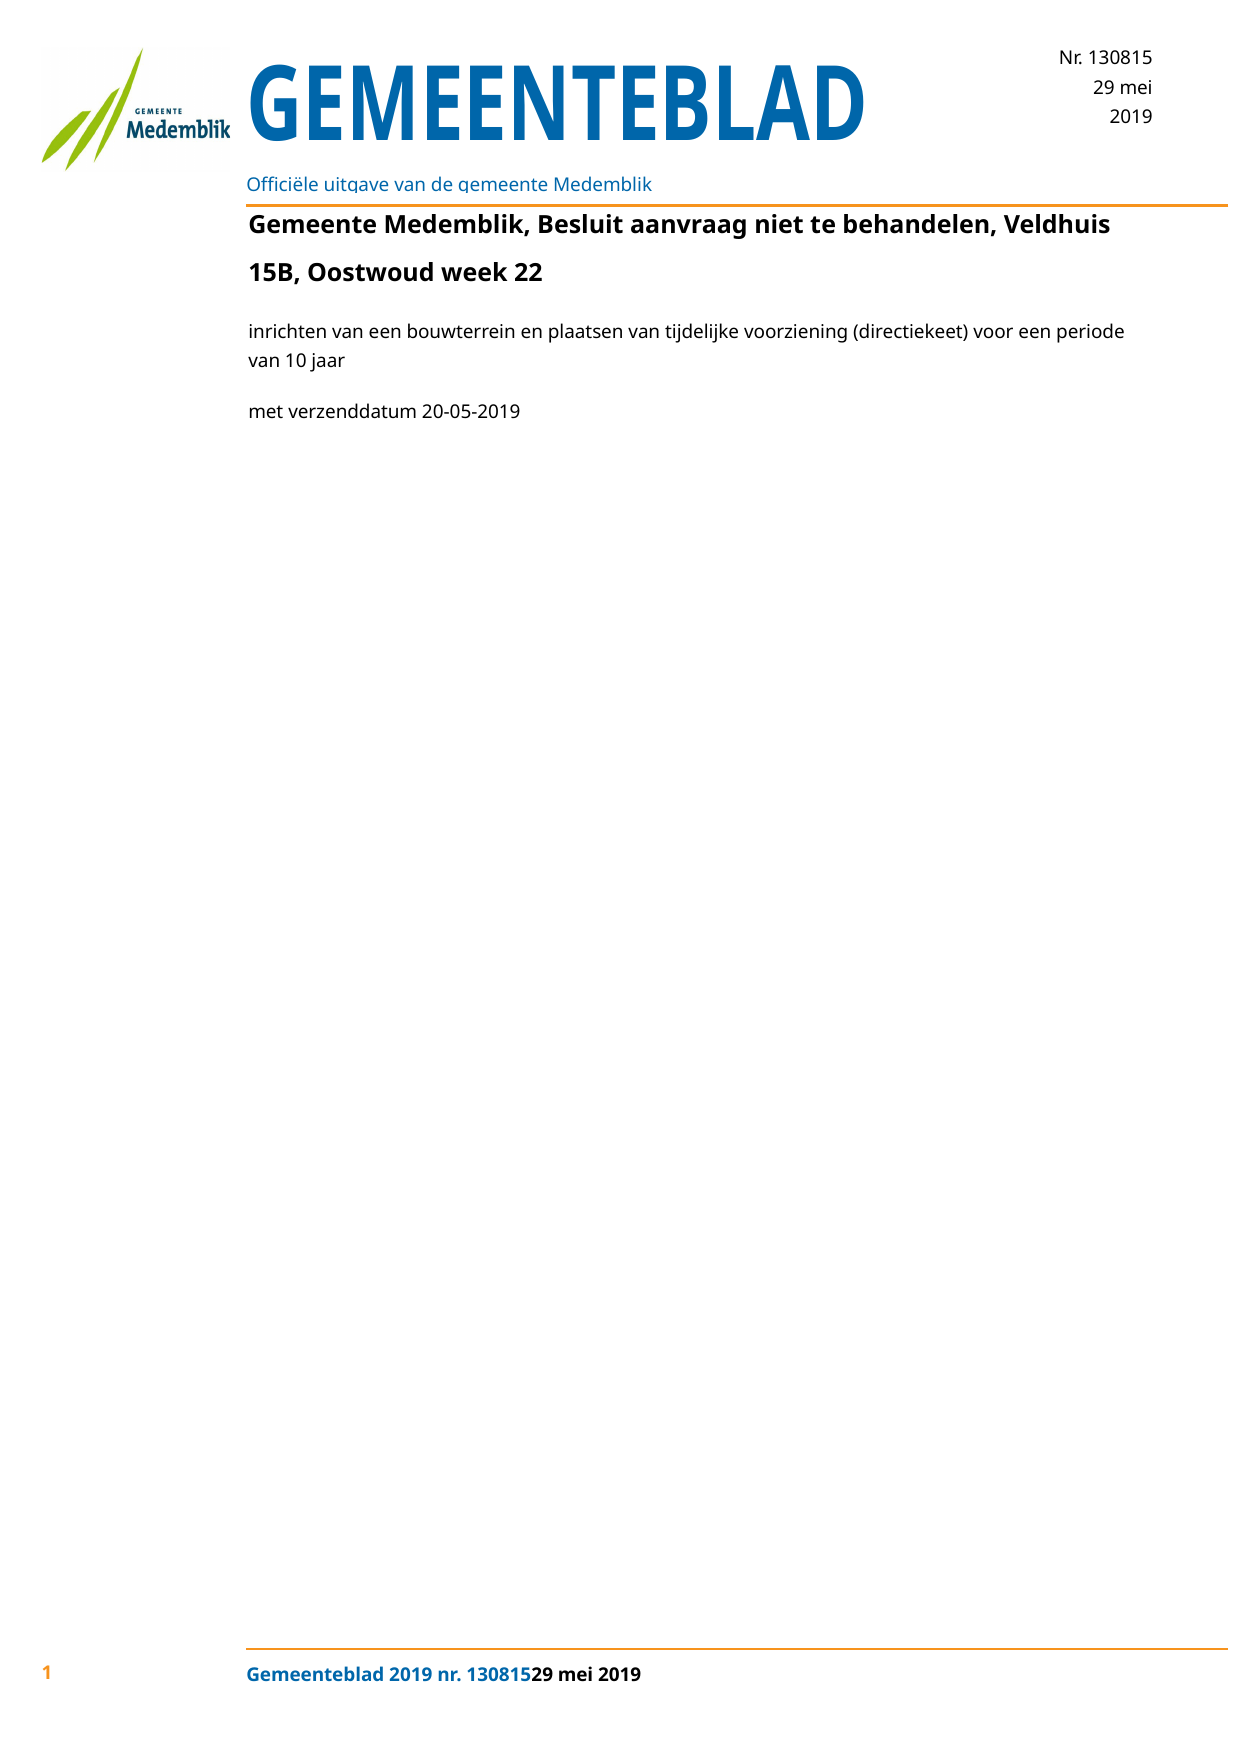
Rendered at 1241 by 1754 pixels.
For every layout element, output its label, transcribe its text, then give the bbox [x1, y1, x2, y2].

text inrichten van een bouwterrein en plaatsen van tijdelijke voorziening (directiekeet) voor een periode van 10 jaar [248, 318, 1152, 373]
text Gemeente Medemblik, Besluit aanvraag niet te behandelen, Veldhuis 15B, Oostwoud week 22 [248, 207, 1152, 288]
text met verzenddatum 20-05-2019 [248, 398, 1152, 424]
picture [41, 47, 231, 172]
